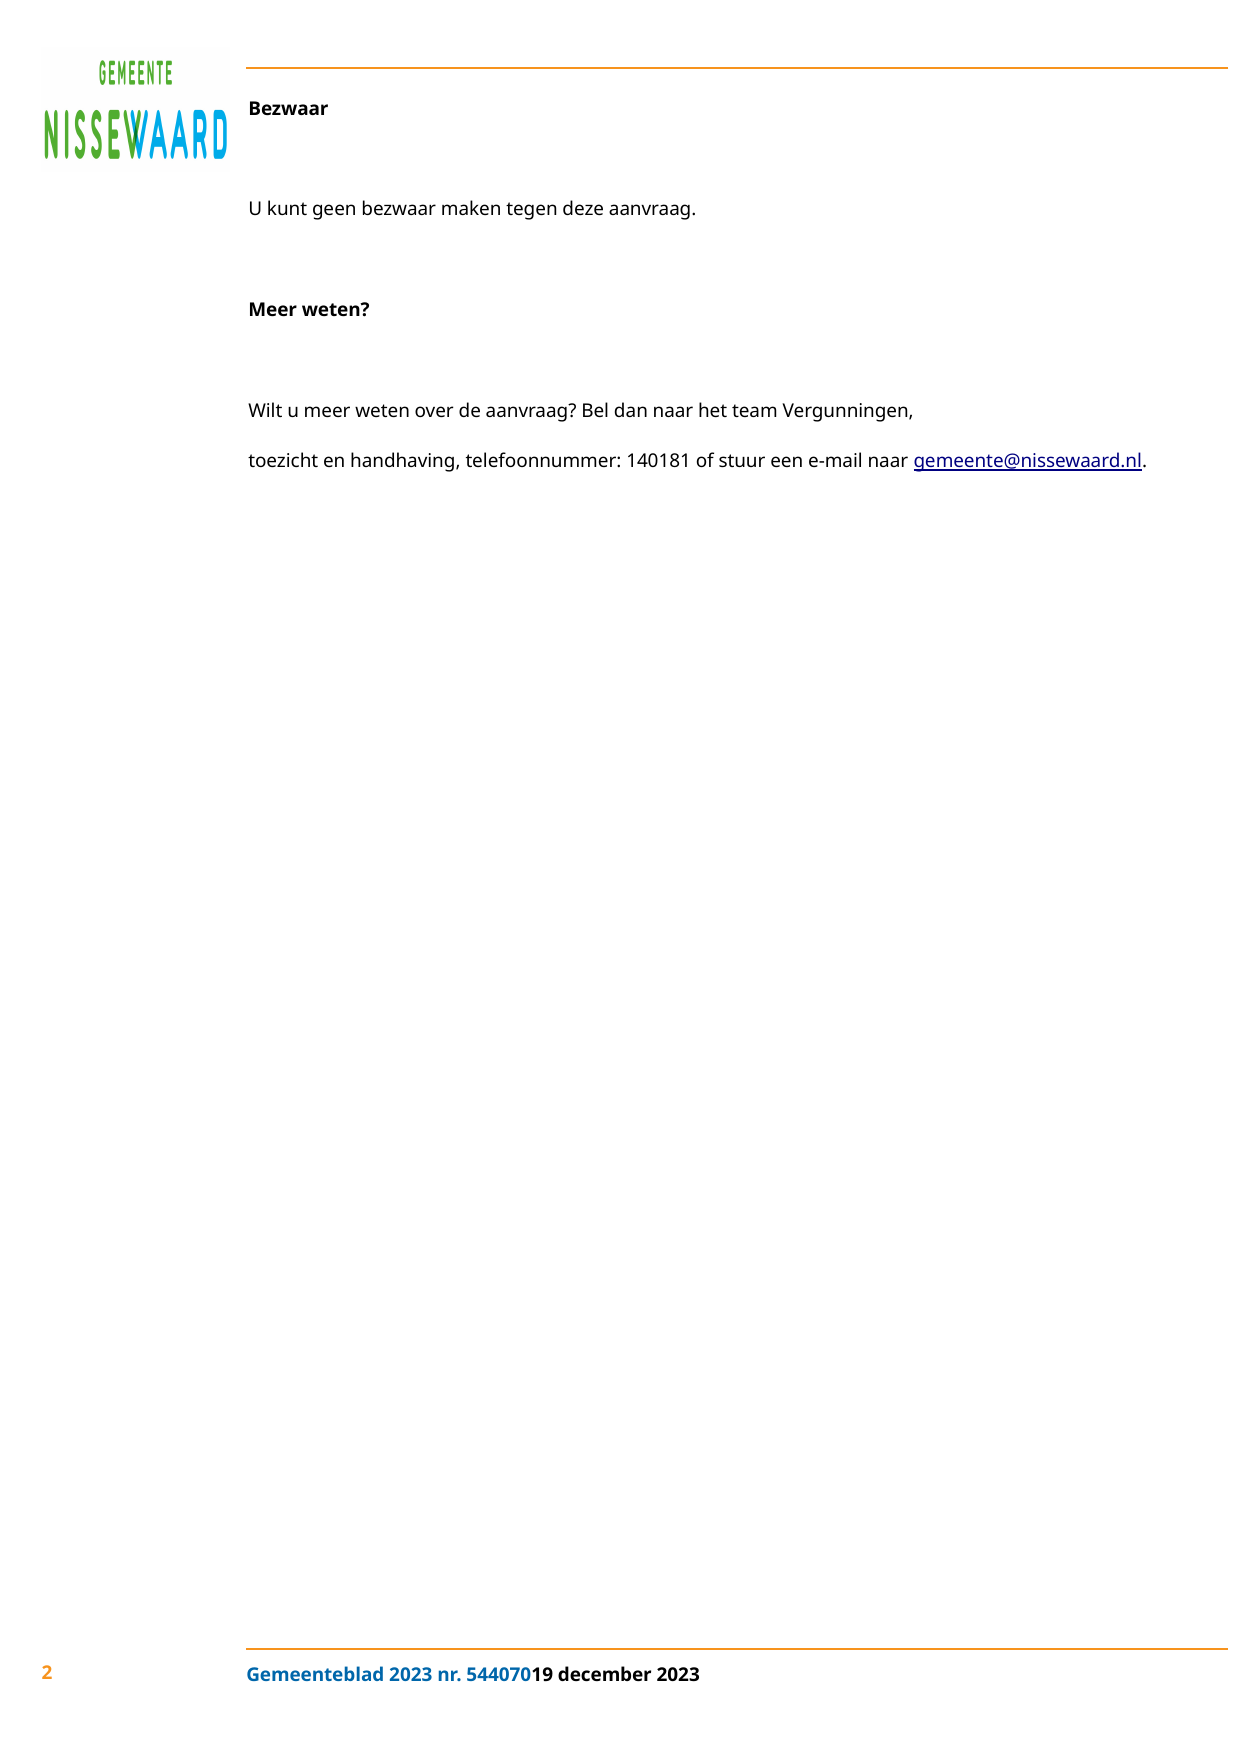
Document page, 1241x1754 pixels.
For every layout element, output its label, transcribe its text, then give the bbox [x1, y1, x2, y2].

text Meer weten? [248, 296, 1152, 322]
text toezicht en handhaving, telefoonnummer: 140181 of stuur een e-mail naar gemeente@nissewaard.nl. [248, 448, 1152, 473]
text Wilt u meer weten over de aanvraag? Bel dan naar het team Vergunningen, [248, 397, 1152, 423]
text Bezwaar [248, 95, 1152, 121]
text U kunt geen bezwaar maken tegen deze aanvraag. [248, 196, 1152, 221]
picture [41, 47, 231, 172]
